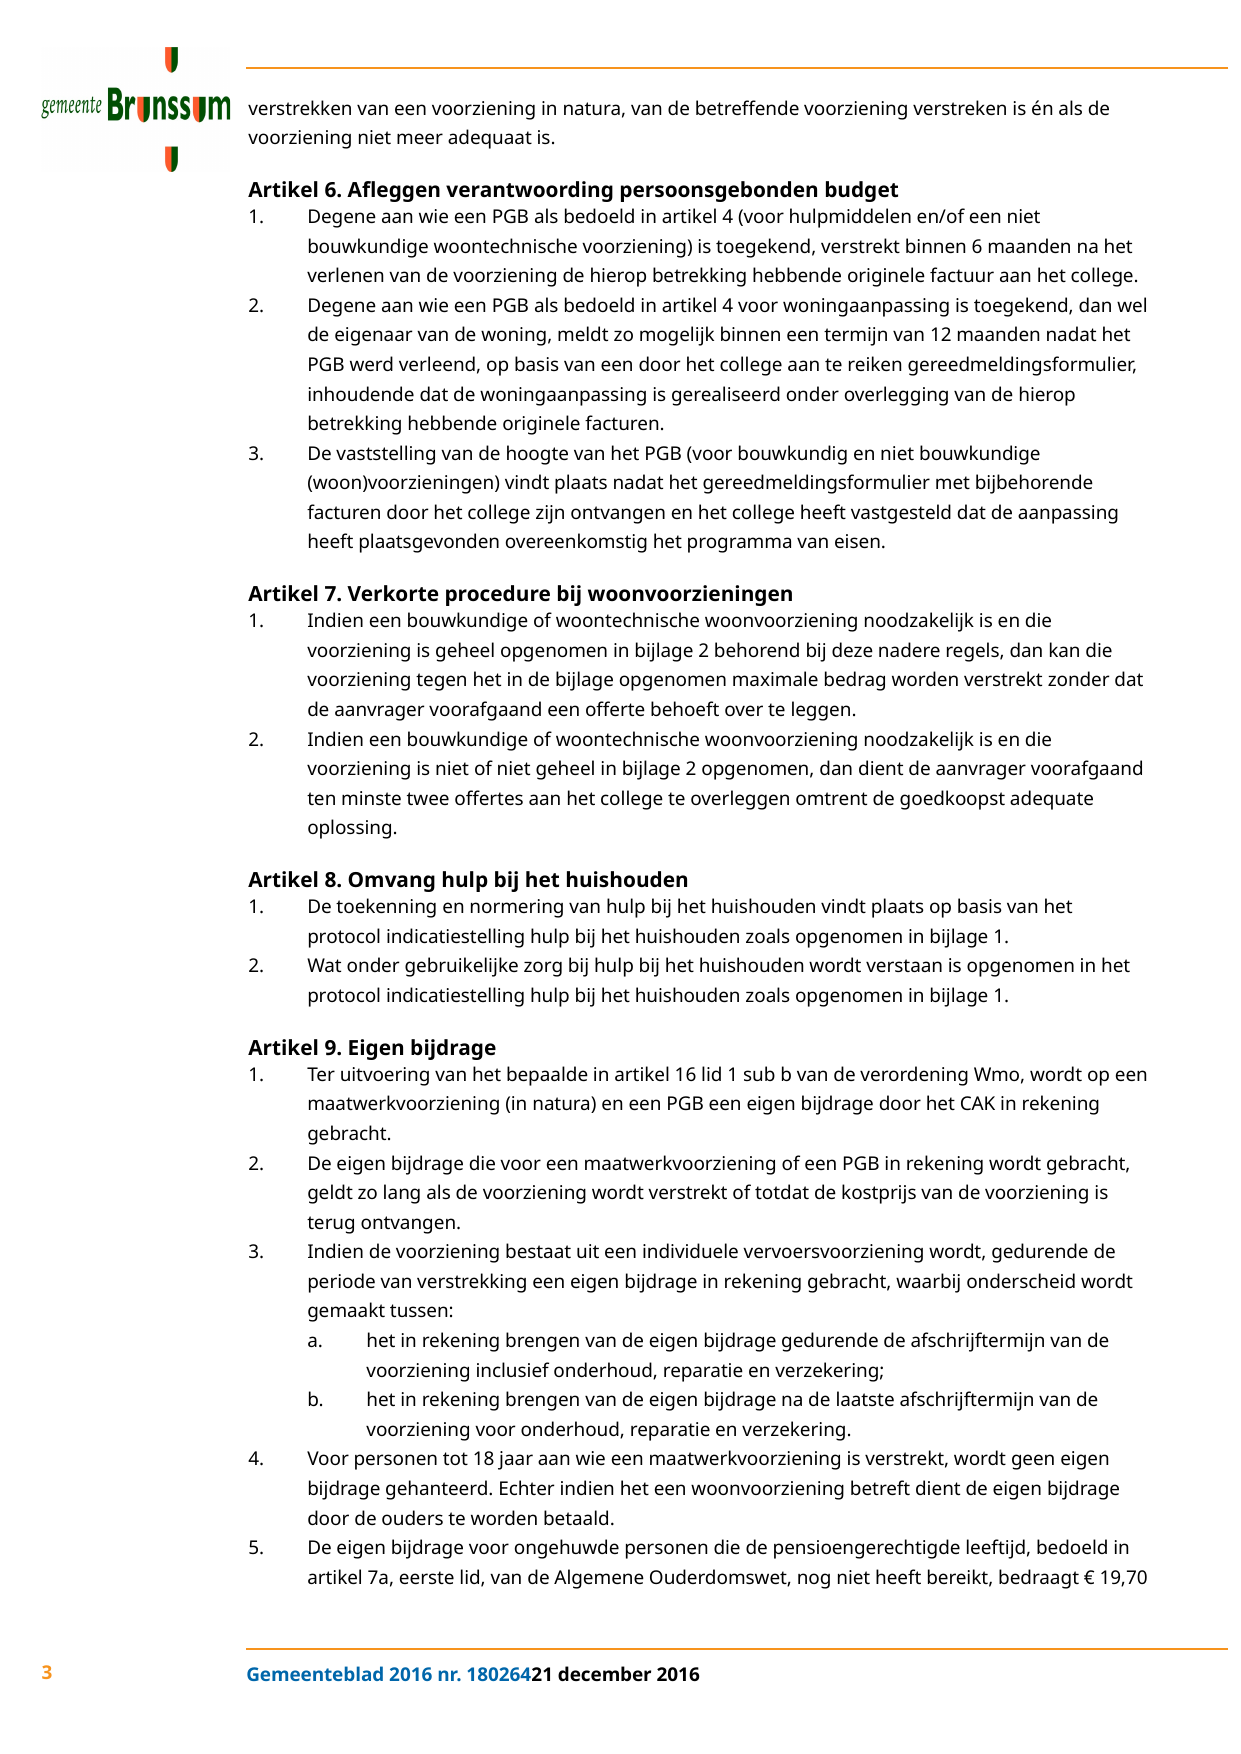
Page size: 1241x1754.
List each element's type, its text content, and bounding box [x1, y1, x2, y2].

list De toekenning en normering van hulp bij het huishouden vindt plaats op basis van het protocol indicatiestelling hulp bij het huishouden zoals opgenomen in bijlage 1. [248, 893, 1152, 949]
list De eigen bijdrage die voor een maatwerkvoorziening of een PGB in rekening wordt gebracht, geldt zo lang als de voorziening wordt verstrekt of totdat de kostprijs van de voorziening is terug ontvangen. [248, 1150, 1152, 1235]
text Artikel 9. Eigen bijdrage [248, 1033, 1152, 1061]
list Indien de voorziening bestaat uit een individuele vervoersvoorziening wordt, gedurende de periode van verstrekking een eigen bijdrage in rekening gebracht, waarbij onderscheid wordt gemaakt tussen: [248, 1238, 1152, 1323]
list De vaststelling van de hoogte van het PGB (voor bouwkundig en niet bouwkundige (woon)voorzieningen) vindt plaats nadat het gereedmeldingsformulier met bijbehorende facturen door het college zijn ontvangen en het college heeft vastgesteld dat de aanpassing heeft plaatsgevonden overeenkomstig het programma van eisen. [248, 440, 1152, 554]
list Indien een bouwkundige of woontechnische woonvoorziening noodzakelijk is en die voorziening is niet of niet geheel in bijlage 2 opgenomen, dan dient de aanvrager voorafgaand ten minste twee offertes aan het college te overleggen omtrent de goedkoopst adequate oplossing. [248, 726, 1152, 840]
list Indien een bouwkundige of woontechnische woonvoorziening noodzakelijk is en die voorziening is geheel opgenomen in bijlage 2 behorend bij deze nadere regels, dan kan die voorziening tegen het in de bijlage opgenomen maximale bedrag worden verstrekt zonder dat de aanvrager voorafgaand een offerte behoeft over te leggen. [248, 607, 1152, 722]
list Wat onder gebruikelijke zorg bij hulp bij het huishouden wordt verstaan is opgenomen in het protocol indicatiestelling hulp bij het huishouden zoals opgenomen in bijlage 1. [248, 953, 1152, 1008]
text Artikel 6. Afleggen verantwoording persoonsgebonden budget [248, 175, 1152, 203]
list Voor personen tot 18 jaar aan wie een maatwerkvoorziening is verstrekt, wordt geen eigen bijdrage gehanteerd. Echter indien het een woonvoorziening betreft dient de eigen bijdrage door de ouders te worden betaald. [248, 1446, 1152, 1531]
text Artikel 7. Verkorte procedure bij woonvoorzieningen [248, 579, 1152, 607]
list het in rekening brengen van de eigen bijdrage gedurende de afschrijftermijn van de voorziening inclusief onderhoud, reparatie en verzekering; [307, 1327, 1152, 1383]
list Degene aan wie een PGB als bedoeld in artikel 4 voor woningaanpassing is toegekend, dan wel de eigenaar van de woning, meldt zo mogelijk binnen een termijn van 12 maanden nadat het PGB werd verleend, op basis van een door het college aan te reiken gereedmeldingsformulier, inhoudende dat de woningaanpassing is gerealiseerd onder overlegging van de hierop betrekking hebbende originele facturen. [248, 292, 1152, 436]
list De eigen bijdrage voor ongehuwde personen die de pensioengerechtigde leeftijd, bedoeld in artikel 7a, eerste lid, van de Algemene Ouderdomswet, nog niet heeft bereikt, bedraagt € 19,70 [248, 1534, 1152, 1590]
text verstrekken van een voorziening in natura, van de betreffende voorziening verstreken is én als de voorziening niet meer adequaat is. [248, 95, 1152, 150]
text Artikel 8. Omvang hulp bij het huishouden [248, 865, 1152, 893]
list Degene aan wie een PGB als bedoeld in artikel 4 (voor hulpmiddelen en/of een niet bouwkundige woontechnische voorziening) is toegekend, verstrekt binnen 6 maanden na het verlenen van de voorziening de hierop betrekking hebbende originele factuur aan het college. [248, 203, 1152, 288]
picture [41, 47, 231, 172]
list het in rekening brengen van de eigen bijdrage na de laatste afschrijftermijn van de voorziening voor onderhoud, reparatie en verzekering. [307, 1386, 1152, 1442]
list Ter uitvoering van het bepaalde in artikel 16 lid 1 sub b van de verordening Wmo, wordt op een maatwerkvoorziening (in natura) en een PGB een eigen bijdrage door het CAK in rekening gebracht. [248, 1061, 1152, 1146]
